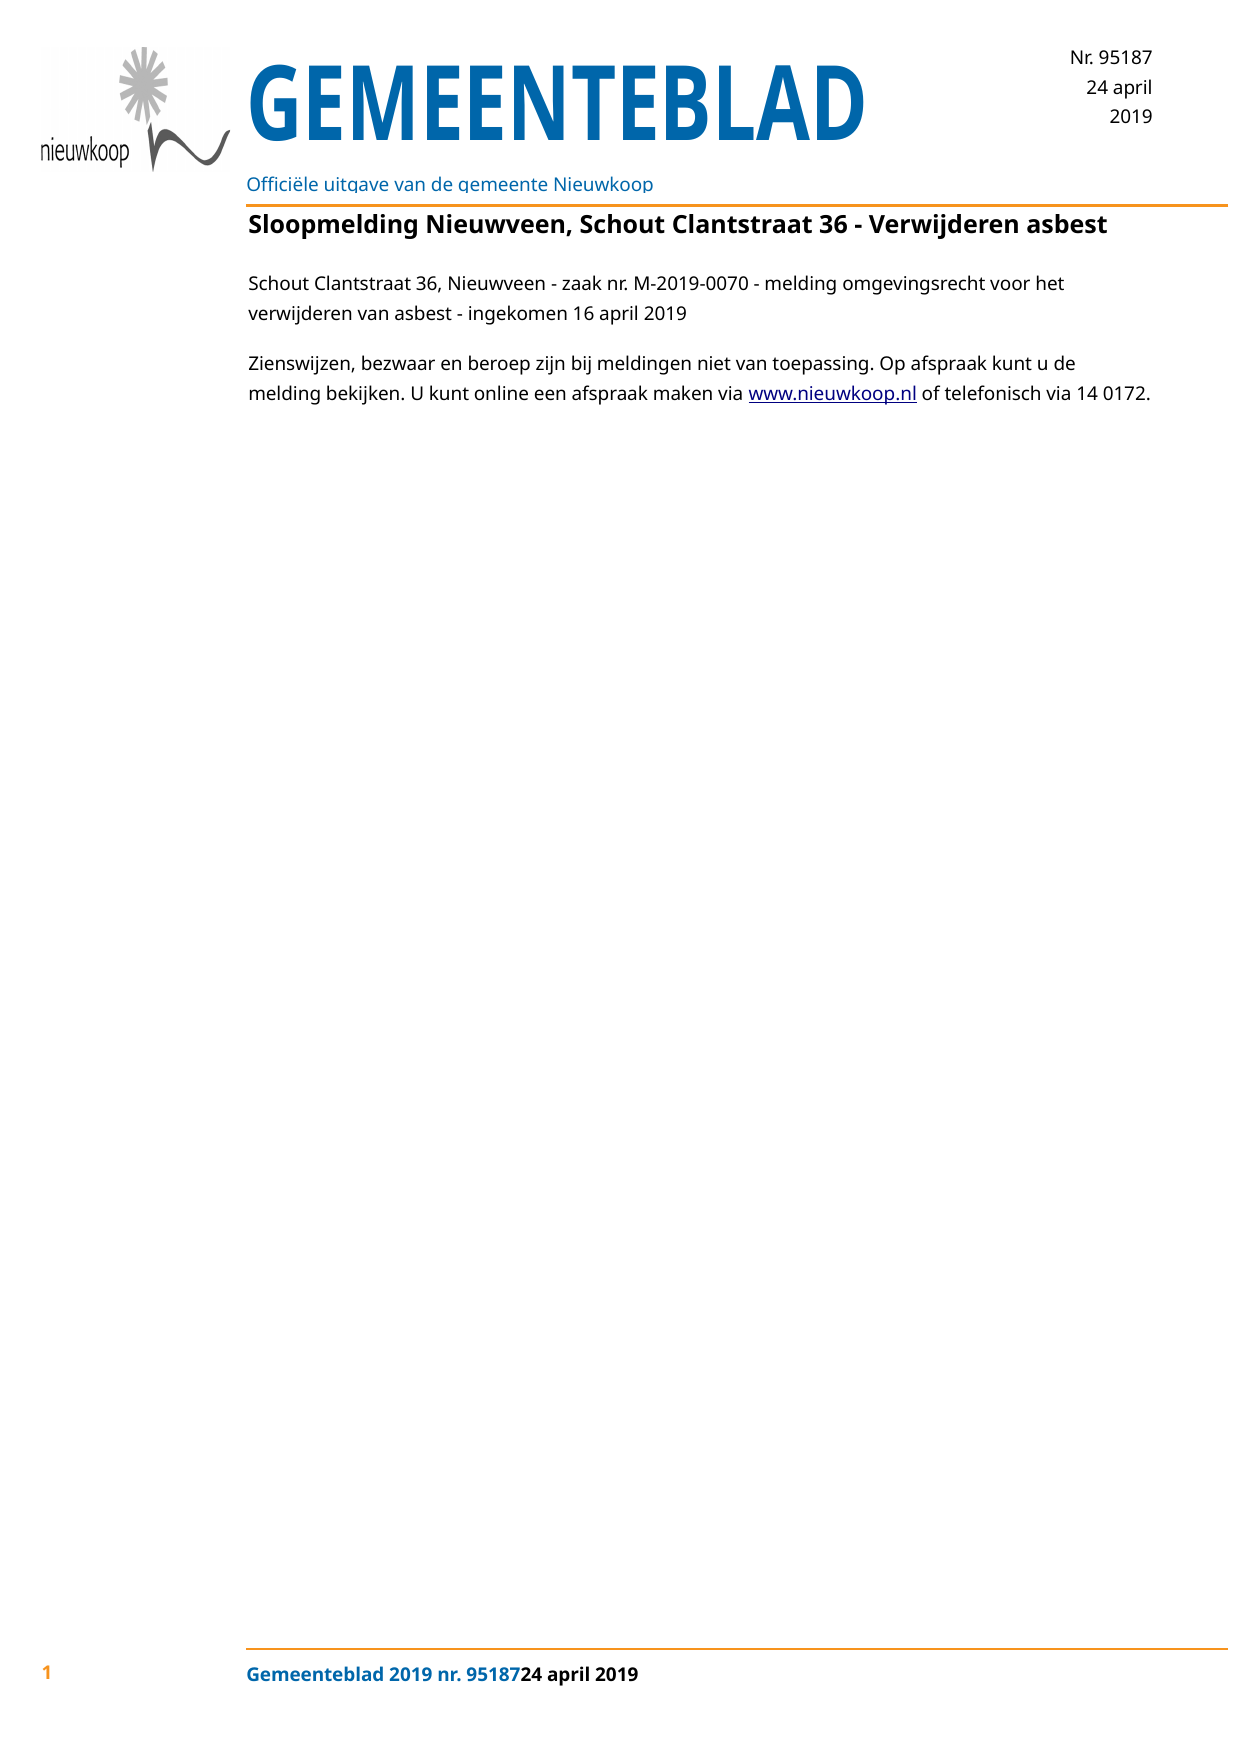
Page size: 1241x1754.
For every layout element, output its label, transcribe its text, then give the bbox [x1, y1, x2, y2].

text Sloopmelding Nieuwveen, Schout Clantstraat 36 - Verwijderen asbest [248, 207, 1152, 241]
text Zienswijzen, bezwaar en beroep zijn bij meldingen niet van toepassing. Op afspraak kunt u de melding bekijken. U kunt online een afspraak maken via www.nieuwkoop.nl of telefonisch via 14 0172. [248, 350, 1152, 406]
text Schout Clantstraat 36, Nieuwveen - zaak nr. M-2019-0070 - melding omgevingsrecht voor het verwijderen van asbest - ingekomen 16 april 2019 [248, 270, 1152, 326]
picture [41, 47, 231, 172]
